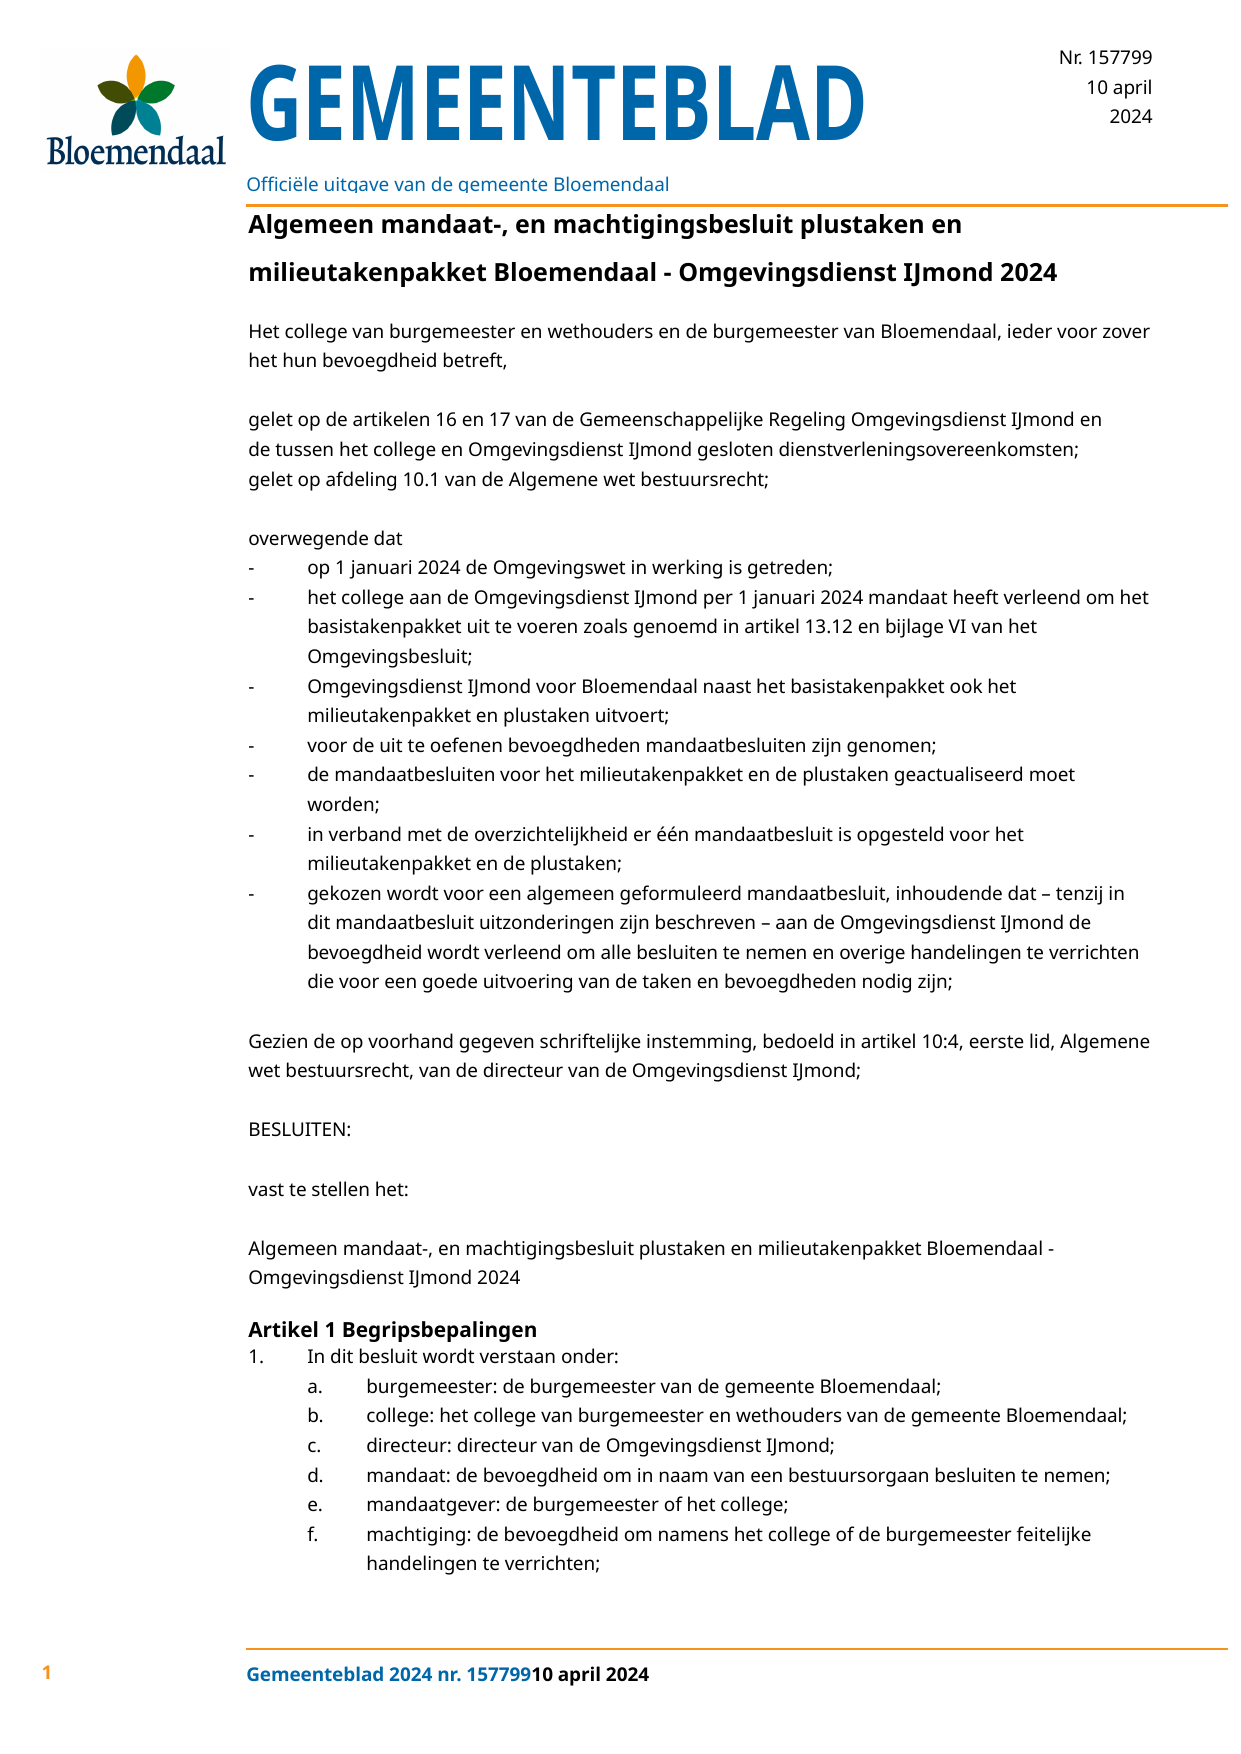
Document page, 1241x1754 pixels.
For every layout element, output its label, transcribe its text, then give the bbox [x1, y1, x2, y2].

text gelet op afdeling 10.1 van de Algemene wet bestuursrecht; [248, 466, 1152, 492]
text Gezien de op voorhand gegeven schriftelijke instemming, bedoeld in artikel 10:4, eerste lid, Algemene wet bestuursrecht, van de directeur van de Omgevingsdienst IJmond; [248, 1028, 1152, 1083]
list op 1 januari 2024 de Omgevingswet in werking is getreden; [248, 554, 1152, 580]
text de tussen het college en Omgevingsdienst IJmond gesloten dienstverleningsovereenkomsten; [248, 436, 1152, 462]
list college: het college van burgemeester en wethouders van de gemeente Bloemendaal; [307, 1403, 1152, 1428]
list de mandaatbesluiten voor het milieutakenpakket en de plustaken geactualiseerd moet worden; [248, 762, 1152, 817]
text gelet op de artikelen 16 en 17 van de Gemeenschappelijke Regeling Omgevingsdienst IJmond en [248, 407, 1152, 432]
list in verband met de overzichtelijkheid er één mandaatbesluit is opgesteld voor het milieutakenpakket en de plustaken; [248, 821, 1152, 876]
list het college aan de Omgevingsdienst IJmond per 1 januari 2024 mandaat heeft verleend om het basistakenpakket uit te voeren zoals genoemd in artikel 13.12 en bijlage VI van het Omgevingsbesluit; [248, 584, 1152, 669]
list directeur: directeur van de Omgevingsdienst IJmond; [307, 1432, 1152, 1458]
text vast te stellen het: [248, 1176, 1152, 1202]
list burgemeester: de burgemeester van de gemeente Bloemendaal; [307, 1373, 1152, 1399]
text Artikel 1 Begripsbepalingen [248, 1315, 1152, 1343]
text BESLUITEN: [248, 1117, 1152, 1142]
list Omgevingsdienst IJmond voor Bloemendaal naast het basistakenpakket ook het milieutakenpakket en plustaken uitvoert; [248, 673, 1152, 728]
text Algemeen mandaat-, en machtigingsbesluit plustaken en milieutakenpakket Bloemendaal - Omgevingsdienst IJmond 2024 [248, 207, 1152, 288]
list voor de uit te oefenen bevoegdheden mandaatbesluiten zijn genomen; [248, 732, 1152, 758]
list mandaatgever: de burgemeester of het college; [307, 1491, 1152, 1517]
text overwegende dat [248, 525, 1152, 551]
list machtiging: de bevoegdheid om namens het college of de burgemeester feitelijke handelingen te verrichten; [307, 1521, 1152, 1576]
text Algemeen mandaat-, en machtigingsbesluit plustaken en milieutakenpakket Bloemendaal - Omgevingsdienst IJmond 2024 [248, 1235, 1152, 1290]
picture [41, 47, 231, 172]
list mandaat: de bevoegdheid om in naam van een bestuursorgaan besluiten te nemen; [307, 1462, 1152, 1487]
list gekozen wordt voor een algemeen geformuleerd mandaatbesluit, inhoudende dat – tenzij in dit mandaatbesluit uitzonderingen zijn beschreven – aan de Omgevingsdienst IJmond de bevoegdheid wordt verleend om alle besluiten te nemen en overige handelingen te verrichten die voor een goede uitvoering van de taken en bevoegdheden nodig zijn; [248, 880, 1152, 994]
text Het college van burgemeester en wethouders en de burgemeester van Bloemendaal, ieder voor zover het hun bevoegdheid betreft, [248, 318, 1152, 373]
list In dit besluit wordt verstaan onder: [248, 1343, 1152, 1369]
